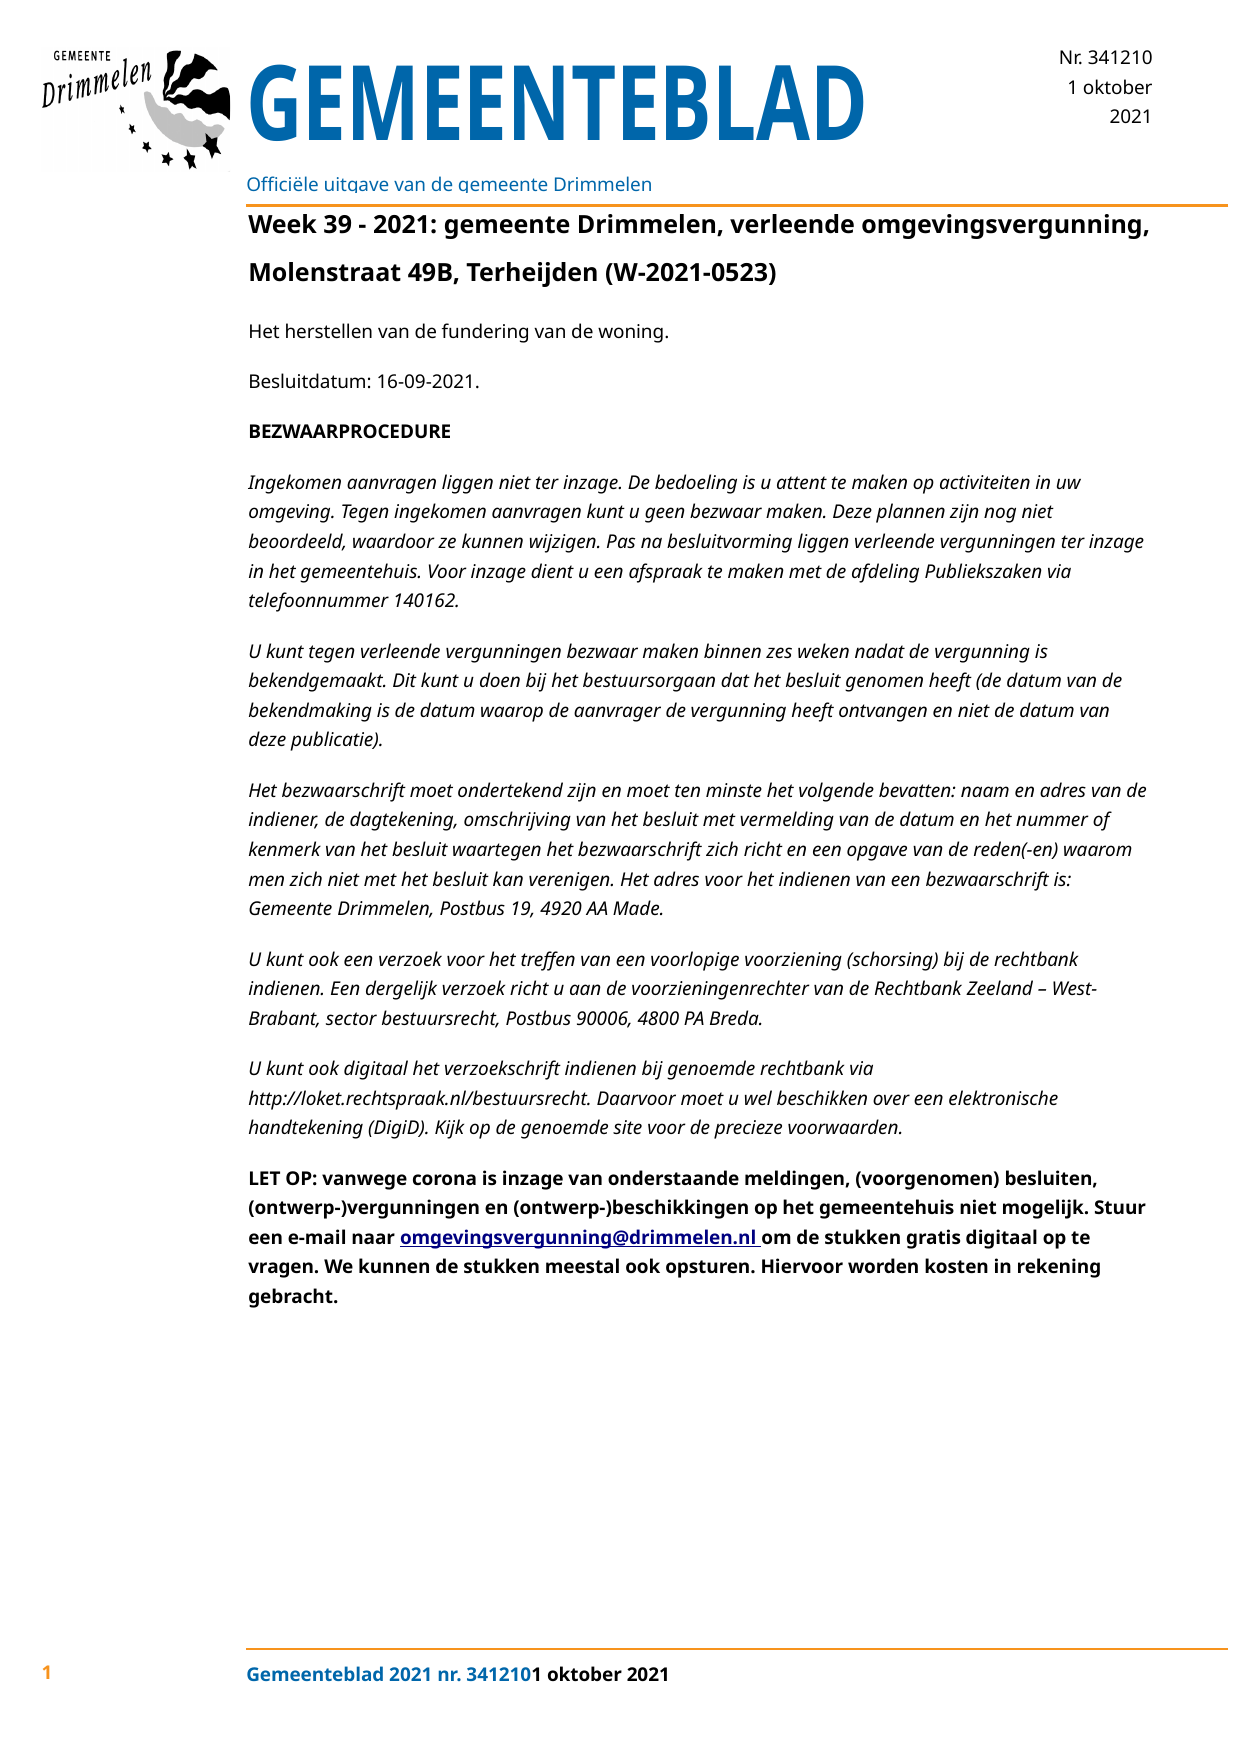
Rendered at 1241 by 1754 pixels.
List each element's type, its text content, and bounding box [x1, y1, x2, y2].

text Besluitdatum: 16-09-2021. [248, 368, 1152, 394]
picture [41, 47, 231, 172]
text Het bezwaarschrift moet ondertekend zijn en moet ten minste het volgende bevatten: naam en adres van de indiener, de dagtekening, omschrijving van het besluit met vermelding van de datum en het nummer of kenmerk van het besluit waartegen het bezwaarschrift zich richt en een opgave van de reden(-en) waarom men zich niet met het besluit kan verenigen. Het adres voor het indienen van een bezwaarschrift is: Gemeente Drimmelen, Postbus 19, 4920 AA Made. [248, 777, 1152, 921]
text Ingekomen aanvragen liggen niet ter inzage. De bedoeling is u attent te maken op activiteiten in uw omgeving. Tegen ingekomen aanvragen kunt u geen bezwaar maken. Deze plannen zijn nog niet beoordeeld, waardoor ze kunnen wijzigen. Pas na besluitvorming liggen verleende vergunningen ter inzage in het gemeentehuis. Voor inzage dient u een afspraak te maken met de afdeling Publiekszaken via telefoonnummer 140162. [248, 469, 1152, 613]
text LET OP: vanwege corona is inzage van onderstaande meldingen, (voorgenomen) besluiten, (ontwerp-)vergunningen en (ontwerp-)beschikkingen op het gemeentehuis niet mogelijk. Stuur een e-mail naar omgevingsvergunning@drimmelen.nl om de stukken gratis digitaal op te vragen. We kunnen de stukken meestal ook opsturen. Hiervoor worden kosten in rekening gebracht. [248, 1165, 1152, 1309]
text Week 39 - 2021: gemeente Drimmelen, verleende omgevingsvergunning, Molenstraat 49B, Terheijden (W-2021-0523) [248, 207, 1152, 288]
text Het herstellen van de fundering van de woning. [248, 318, 1152, 344]
text BEZWAARPROCEDURE [248, 419, 1152, 444]
text U kunt tegen verleende vergunningen bezwaar maken binnen zes weken nadat de vergunning is bekendgemaakt. Dit kunt u doen bij het bestuursorgaan dat het besluit genomen heeft (de datum van de bekendmaking is de datum waarop de aanvrager de vergunning heeft ontvangen en niet de datum van deze publicatie). [248, 638, 1152, 752]
text U kunt ook digitaal het verzoekschrift indienen bij genoemde rechtbank via http://loket.rechtspraak.nl/bestuursrecht. Daarvoor moet u wel beschikken over een elektronische handtekening (DigiD). Kijk op de genoemde site voor de precieze voorwaarden. [248, 1055, 1152, 1140]
text U kunt ook een verzoek voor het treffen van een voorlopige voorziening (schorsing) bij de rechtbank indienen. Een dergelijk verzoek richt u aan de voorzieningenrechter van de Rechtbank Zeeland – West-Brabant, sector bestuursrecht, Postbus 90006, 4800 PA Breda. [248, 946, 1152, 1031]
